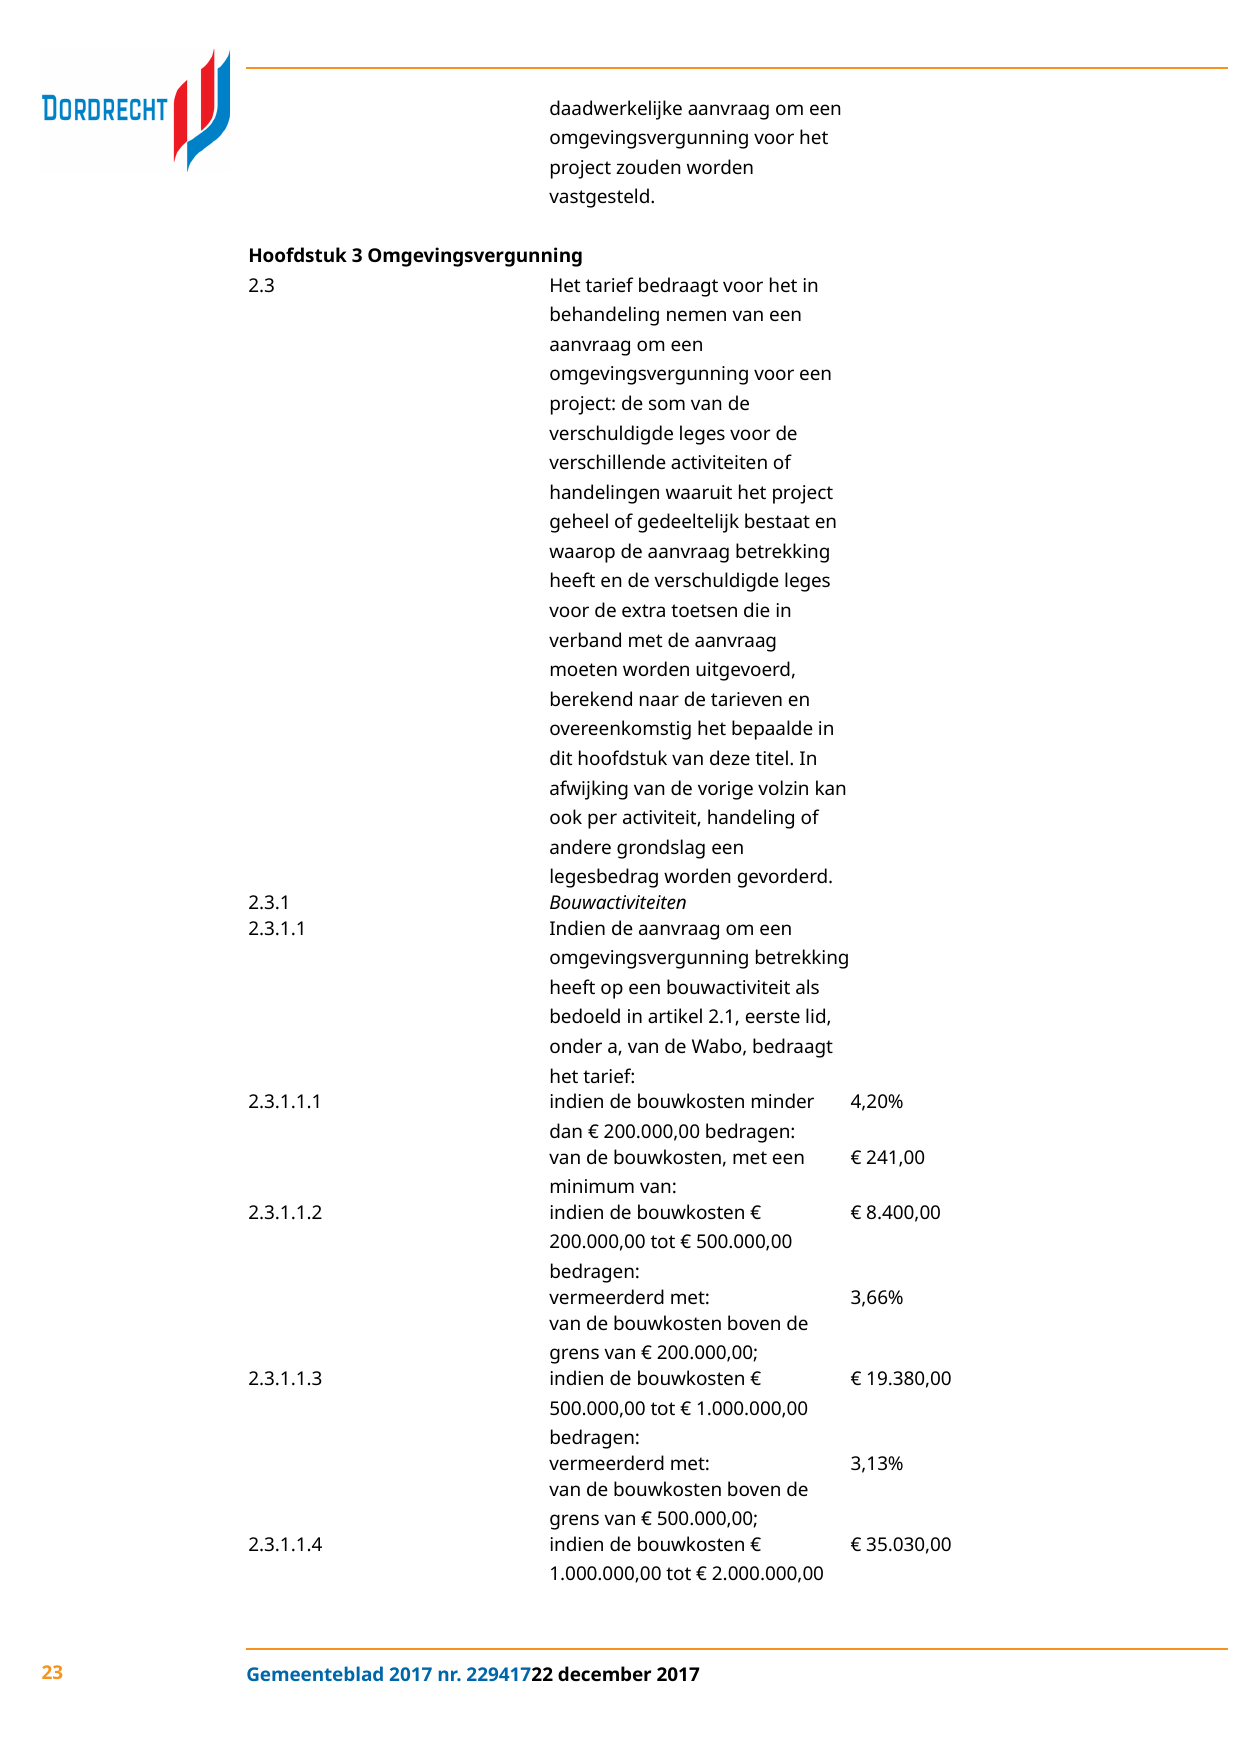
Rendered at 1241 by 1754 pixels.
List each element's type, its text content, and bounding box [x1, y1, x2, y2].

table_cell indien de bouwkosten € 500.000,00 tot € 1.000.000,00 bedragen: [549, 1365, 850, 1450]
table_cell [248, 95, 549, 209]
table_cell van de bouwkosten boven de grens van € 500.000,00; [549, 1476, 850, 1531]
table_cell indien de bouwkosten minder dan € 200.000,00 bedragen: [549, 1089, 850, 1144]
table_cell 2.3.1.1.4 [248, 1531, 549, 1586]
table_header Het tarief bedraagt voor het in behandeling nemen van een aanvraag om een omgevingsvergunning voor een project: de som van de verschuldigde leges voor de verschillende activiteiten of handelingen waaruit het project geheel of gedeeltelijk bestaat en waarop de aanvraag betrekking heeft en de verschuldigde leges voor de extra toetsen die in verband met de aanvraag moeten worden uitgevoerd, berekend naar de tarieven en overeenkomstig het bepaalde in dit hoofdstuk van deze titel. In afwijking van de vorige volzin kan ook per activiteit, handeling of andere grondslag een legesbedrag worden gevorderd. [549, 272, 850, 889]
table_cell vermeerderd met: [549, 1450, 850, 1476]
picture [41, 47, 231, 172]
table_cell 4,20% [850, 1089, 1152, 1144]
table_cell Bouwactiviteiten [549, 889, 850, 915]
table_cell [850, 1476, 1152, 1531]
table_cell [248, 1284, 549, 1310]
table_cell [850, 1310, 1152, 1365]
table_cell € 8.400,00 [850, 1199, 1152, 1284]
table_cell vermeerderd met: [549, 1284, 850, 1310]
table_cell [248, 1144, 549, 1199]
table_cell indien de bouwkosten € 1.000.000,00 tot € 2.000.000,00 [549, 1531, 850, 1586]
table_cell [850, 915, 1152, 1088]
table_cell [248, 1450, 549, 1476]
table_header [850, 272, 1152, 889]
table_cell [248, 1310, 549, 1365]
table_cell [850, 889, 1152, 915]
table_cell 2.3.1.1 [248, 915, 549, 1088]
table_cell [850, 95, 1152, 209]
table_cell 3,66% [850, 1284, 1152, 1310]
table_cell van de bouwkosten boven de grens van € 200.000,00; [549, 1310, 850, 1365]
table_cell € 19.380,00 [850, 1365, 1152, 1450]
table_header 2.3 [248, 272, 549, 889]
text Hoofdstuk 3 Omgevingsvergunning [248, 242, 1152, 268]
table_cell van de bouwkosten, met een minimum van: [549, 1144, 850, 1199]
table_cell 2.3.1 [248, 889, 549, 915]
table_cell € 241,00 [850, 1144, 1152, 1199]
table_cell 3,13% [850, 1450, 1152, 1476]
table_cell 2.3.1.1.3 [248, 1365, 549, 1450]
table_cell indien de bouwkosten € 200.000,00 tot € 500.000,00 bedragen: [549, 1199, 850, 1284]
table_cell [248, 1476, 549, 1531]
table_cell 2.3.1.1.1 [248, 1089, 549, 1144]
table_cell daadwerkelijke aanvraag om een omgevingsvergunning voor het project zouden worden vastgesteld. [549, 95, 850, 209]
table_cell € 35.030,00 [850, 1531, 1152, 1586]
table_cell Indien de aanvraag om een omgevingsvergunning betrekking heeft op een bouwactiviteit als bedoeld in artikel 2.1, eerste lid, onder a, van de Wabo, bedraagt het tarief: [549, 915, 850, 1088]
table_cell 2.3.1.1.2 [248, 1199, 549, 1284]
